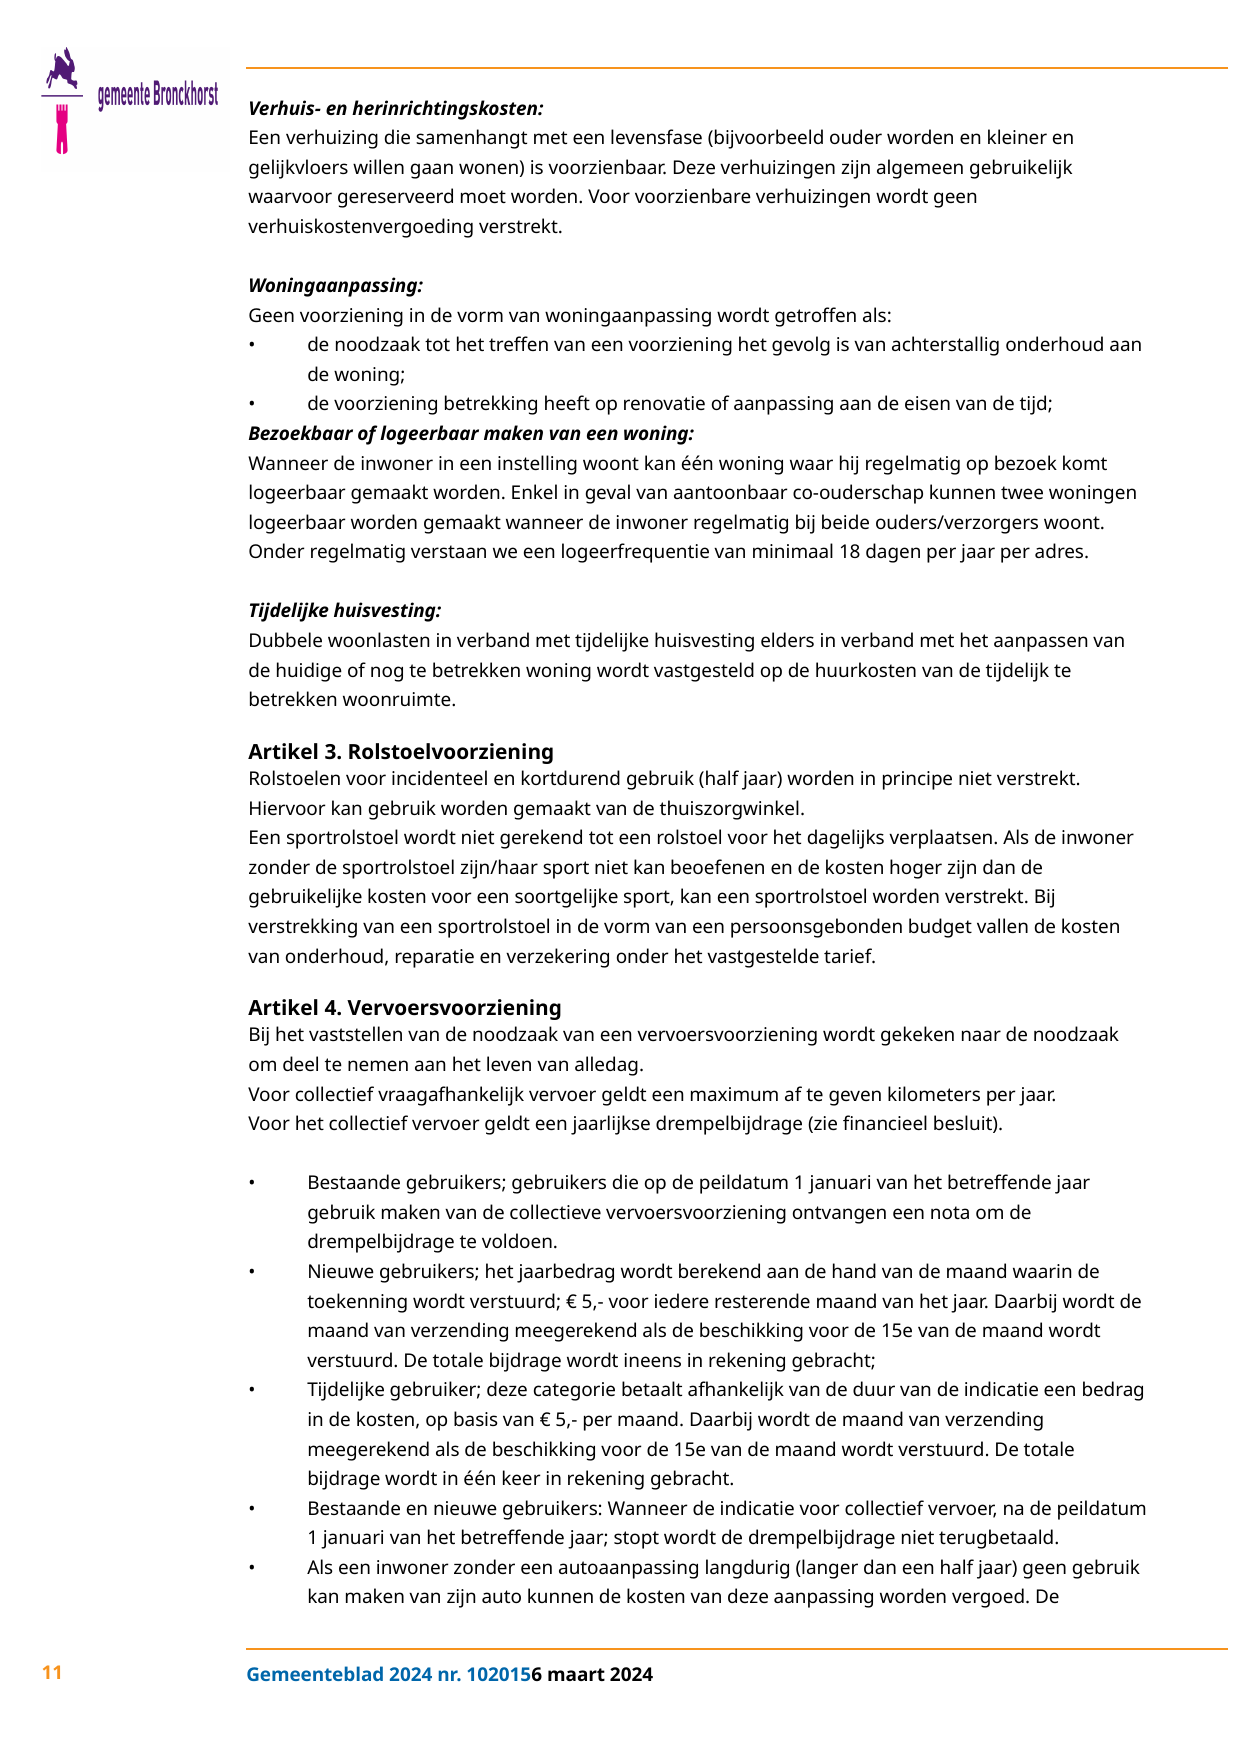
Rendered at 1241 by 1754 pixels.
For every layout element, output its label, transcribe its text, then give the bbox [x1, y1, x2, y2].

list de noodzaak tot het treffen van een voorziening het gevolg is van achterstallig onderhoud aan de woning; [248, 331, 1152, 387]
text Voor collectief vraagafhankelijk vervoer geldt een maximum af te geven kilometers per jaar. [248, 1081, 1152, 1107]
text Een sportrolstoel wordt niet gerekend tot een rolstoel voor het dagelijks verplaatsen. Als de inwoner zonder de sportrolstoel zijn/haar sport niet kan beoefenen en de kosten hoger zijn dan de gebruikelijke kosten voor een soortgelijke sport, kan een sportrolstoel worden verstrekt. Bij verstrekking van een sportrolstoel in de vorm van een persoonsgebonden budget vallen de kosten van onderhoud, reparatie en verzekering onder het vastgestelde tarief. [248, 824, 1152, 968]
text Bezoekbaar of logeerbaar maken van een woning: [248, 420, 1152, 446]
text Rolstoelen voor incidenteel en kortdurend gebruik (half jaar) worden in principe niet verstrekt. Hiervoor kan gebruik worden gemaakt van de thuiszorgwinkel. [248, 765, 1152, 821]
list Nieuwe gebruikers; het jaarbedrag wordt berekend aan de hand van de maand waarin de toekenning wordt verstuurd; € 5,- voor iedere resterende maand van het jaar. Daarbij wordt de maand van verzending meegerekend als de beschikking voor de 15e van de maand wordt verstuurd. De totale bijdrage wordt ineens in rekening gebracht; [248, 1258, 1152, 1373]
text Voor het collectief vervoer geldt een jaarlijkse drempelbijdrage (zie financieel besluit). [248, 1110, 1152, 1136]
text Artikel 4. Vervoersvoorziening [248, 993, 1152, 1022]
text Bij het vaststellen van de noodzaak van een vervoersvoorziening wordt gekeken naar de noodzaak om deel te nemen aan het leven van alledag. [248, 1022, 1152, 1077]
text Tijdelijke huisvesting: [248, 598, 1152, 623]
text Dubbele woonlasten in verband met tijdelijke huisvesting elders in verband met het aanpassen van de huidige of nog te betrekken woning wordt vastgesteld op de huurkosten van de tijdelijk te betrekken woonruimte. [248, 627, 1152, 712]
text Geen voorziening in de vorm van woningaanpassing wordt getroffen als: [248, 302, 1152, 328]
text Verhuis- en herinrichtingskosten: [248, 95, 1152, 121]
list Tijdelijke gebruiker; deze categorie betaalt afhankelijk van de duur van de indicatie een bedrag in de kosten, op basis van € 5,- per maand. Daarbij wordt de maand van verzending meegerekend als de beschikking voor de 15e van de maand wordt verstuurd. De totale bijdrage wordt in één keer in rekening gebracht. [248, 1377, 1152, 1491]
list Bestaande gebruikers; gebruikers die op de peildatum 1 januari van het betreffende jaar gebruik maken van de collectieve vervoersvoorziening ontvangen een nota om de drempelbijdrage te voldoen. [248, 1169, 1152, 1254]
text Wanneer de inwoner in een instelling woont kan één woning waar hij regelmatig op bezoek komt logeerbaar gemaakt worden. Enkel in geval van aantoonbaar co-ouderschap kunnen twee woningen logeerbaar worden gemaakt wanneer de inwoner regelmatig bij beide ouders/verzorgers woont. Onder regelmatig verstaan we een logeerfrequentie van minimaal 18 dagen per jaar per adres. [248, 450, 1152, 564]
list Als een inwoner zonder een autoaanpassing langdurig (langer dan een half jaar) geen gebruik kan maken van zijn auto kunnen de kosten van deze aanpassing worden vergoed. De [248, 1554, 1152, 1609]
text Een verhuizing die samenhangt met een levensfase (bijvoorbeeld ouder worden en kleiner en gelijkvloers willen gaan wonen) is voorzienbaar. Deze verhuizingen zijn algemeen gebruikelijk waarvoor gereserveerd moet worden. Voor voorzienbare verhuizingen wordt geen verhuiskostenvergoeding verstrekt. [248, 124, 1152, 239]
text Woningaanpassing: [248, 272, 1152, 298]
list de voorziening betrekking heeft op renovatie of aanpassing aan de eisen van de tijd; [248, 391, 1152, 416]
list Bestaande en nieuwe gebruikers: Wanneer de indicatie voor collectief vervoer, na de peildatum 1 januari van het betreffende jaar; stopt wordt de drempelbijdrage niet terugbetaald. [248, 1495, 1152, 1550]
picture [41, 47, 231, 172]
text Artikel 3. Rolstoelvoorziening [248, 737, 1152, 765]
